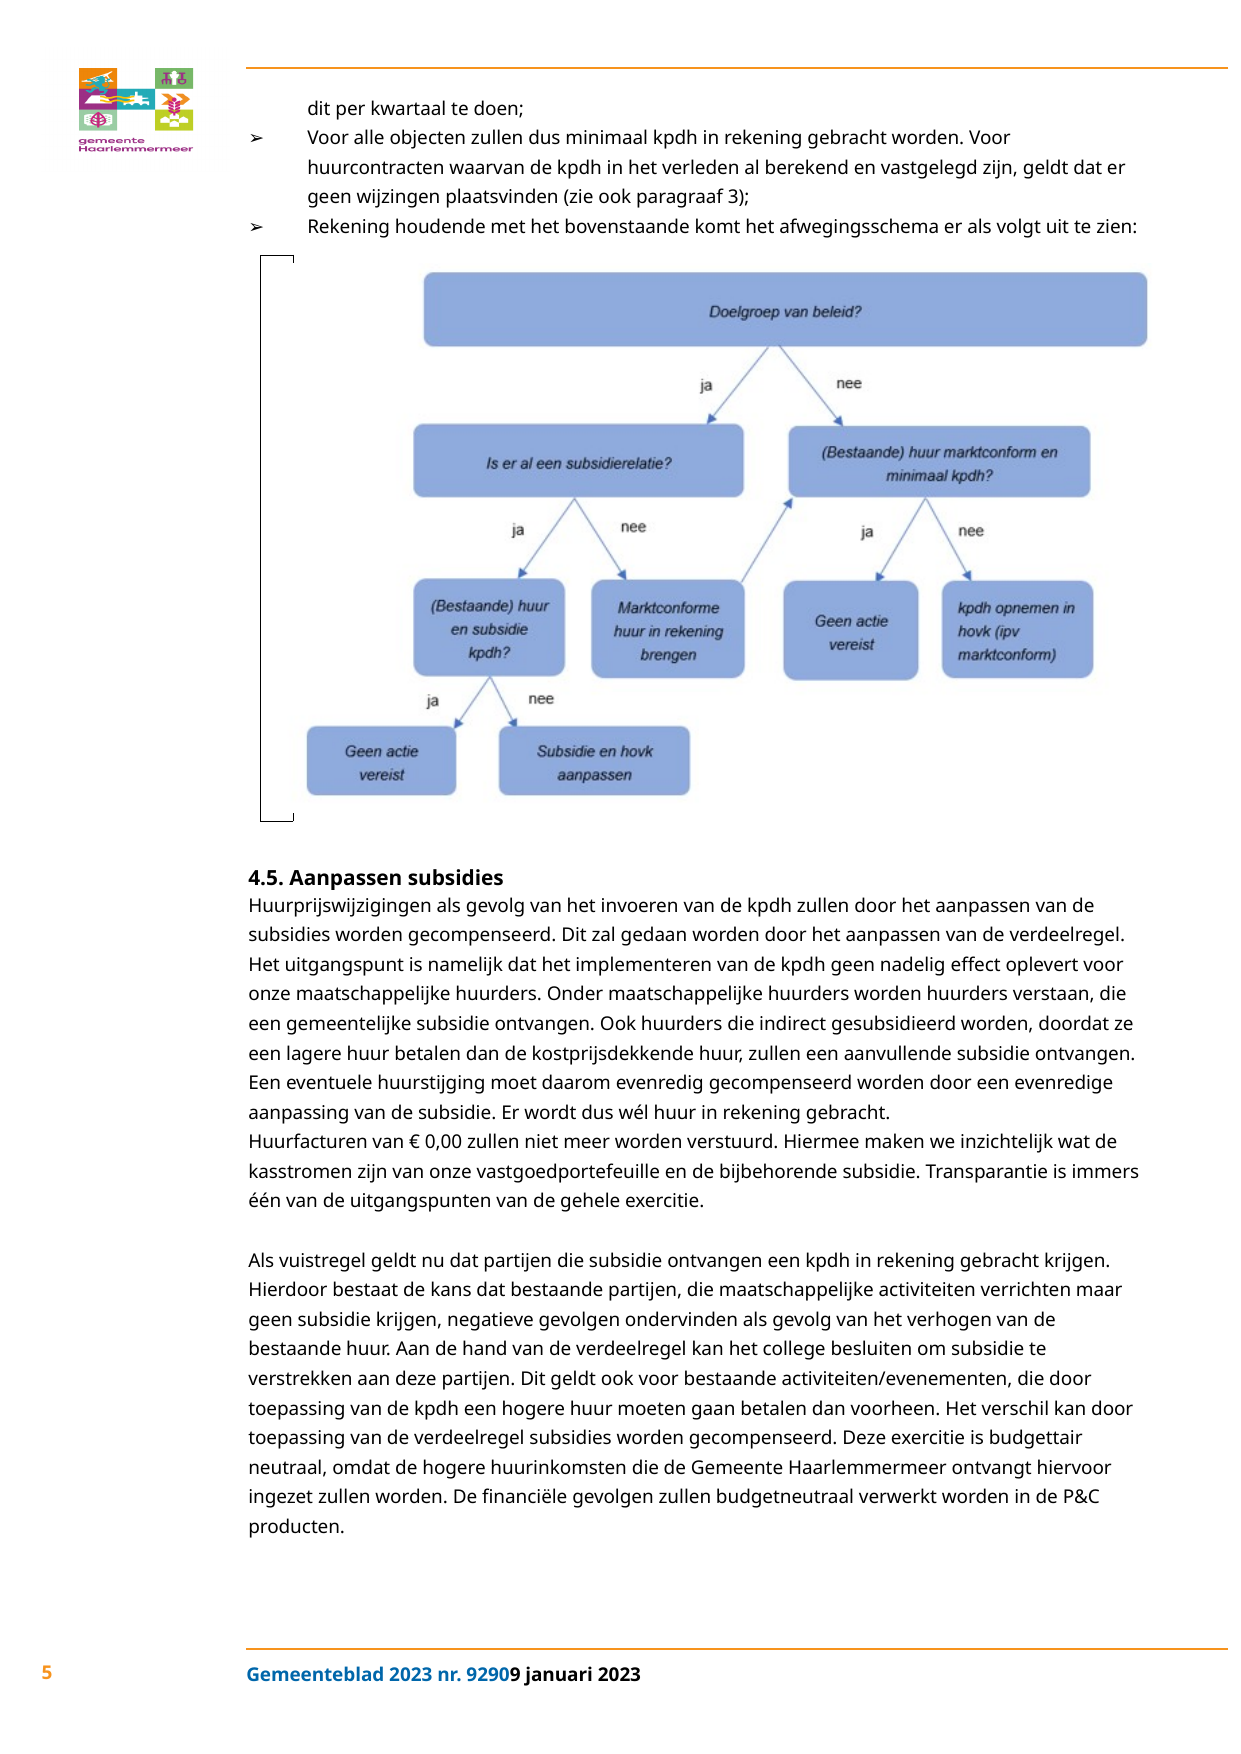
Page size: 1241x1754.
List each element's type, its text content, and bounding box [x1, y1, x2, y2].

text 4.5. Aanpassen subsidies [248, 863, 1152, 892]
picture [268, 263, 1173, 813]
text Huurprijswijzigingen als gevolg van het invoeren van de kpdh zullen door het aanpassen van de subsidies worden gecompenseerd. Dit zal gedaan worden door het aanpassen van de verdeelregel. Het uitgangspunt is namelijk dat het implementeren van de kpdh geen nadelig effect oplevert voor onze maatschappelijke huurders. Onder maatschappelijke huurders worden huurders verstaan, die een gemeentelijke subsidie ontvangen. Ook huurders die indirect gesubsidieerd worden, doordat ze een lagere huur betalen dan de kostprijsdekkende huur, zullen een aanvullende subsidie ontvangen. Een eventuele huurstijging moet daarom evenredig gecompenseerd worden door een evenredige aanpassing van de subsidie. Er wordt dus wél huur in rekening gebracht. [248, 892, 1152, 1124]
text Huurfacturen van € 0,00 zullen niet meer worden verstuurd. Hiermee maken we inzichtelijk wat de kasstromen zijn van onze vastgoedportefeuille en de bijbehorende subsidie. Transparantie is immers één van de uitgangspunten van de gehele exercitie. [248, 1128, 1152, 1213]
text Als vuistregel geldt nu dat partijen die subsidie ontvangen een kpdh in rekening gebracht krijgen. Hierdoor bestaat de kans dat bestaande partijen, die maatschappelijke activiteiten verrichten maar geen subsidie krijgen, negatieve gevolgen ondervinden als gevolg van het verhogen van de bestaande huur. Aan de hand van de verdeelregel kan het college besluiten om subsidie te verstrekken aan deze partijen. Dit geldt ook voor bestaande activiteiten/evenementen, die door toepassing van de kpdh een hogere huur moeten gaan betalen dan voorheen. Het verschil kan door toepassing van de verdeelregel subsidies worden gecompenseerd. Deze exercitie is budgettair neutraal, omdat de hogere huurinkomsten die de Gemeente Haarlemmermeer ontvangt hiervoor ingezet zullen worden. De financiële gevolgen zullen budgetneutraal verwerkt worden in de P&C producten. [248, 1247, 1152, 1539]
picture [41, 47, 231, 172]
list dit per kwartaal te doen; [248, 95, 1152, 121]
list Voor alle objecten zullen dus minimaal kpdh in rekening gebracht worden. Voor huurcontracten waarvan de kpdh in het verleden al berekend en vastgelegd zijn, geldt dat er geen wijzingen plaatsvinden (zie ook paragraaf 3); [248, 124, 1152, 209]
list Rekening houdende met het bovenstaande komt het afwegingsschema er als volgt uit te zien: [248, 213, 1152, 239]
